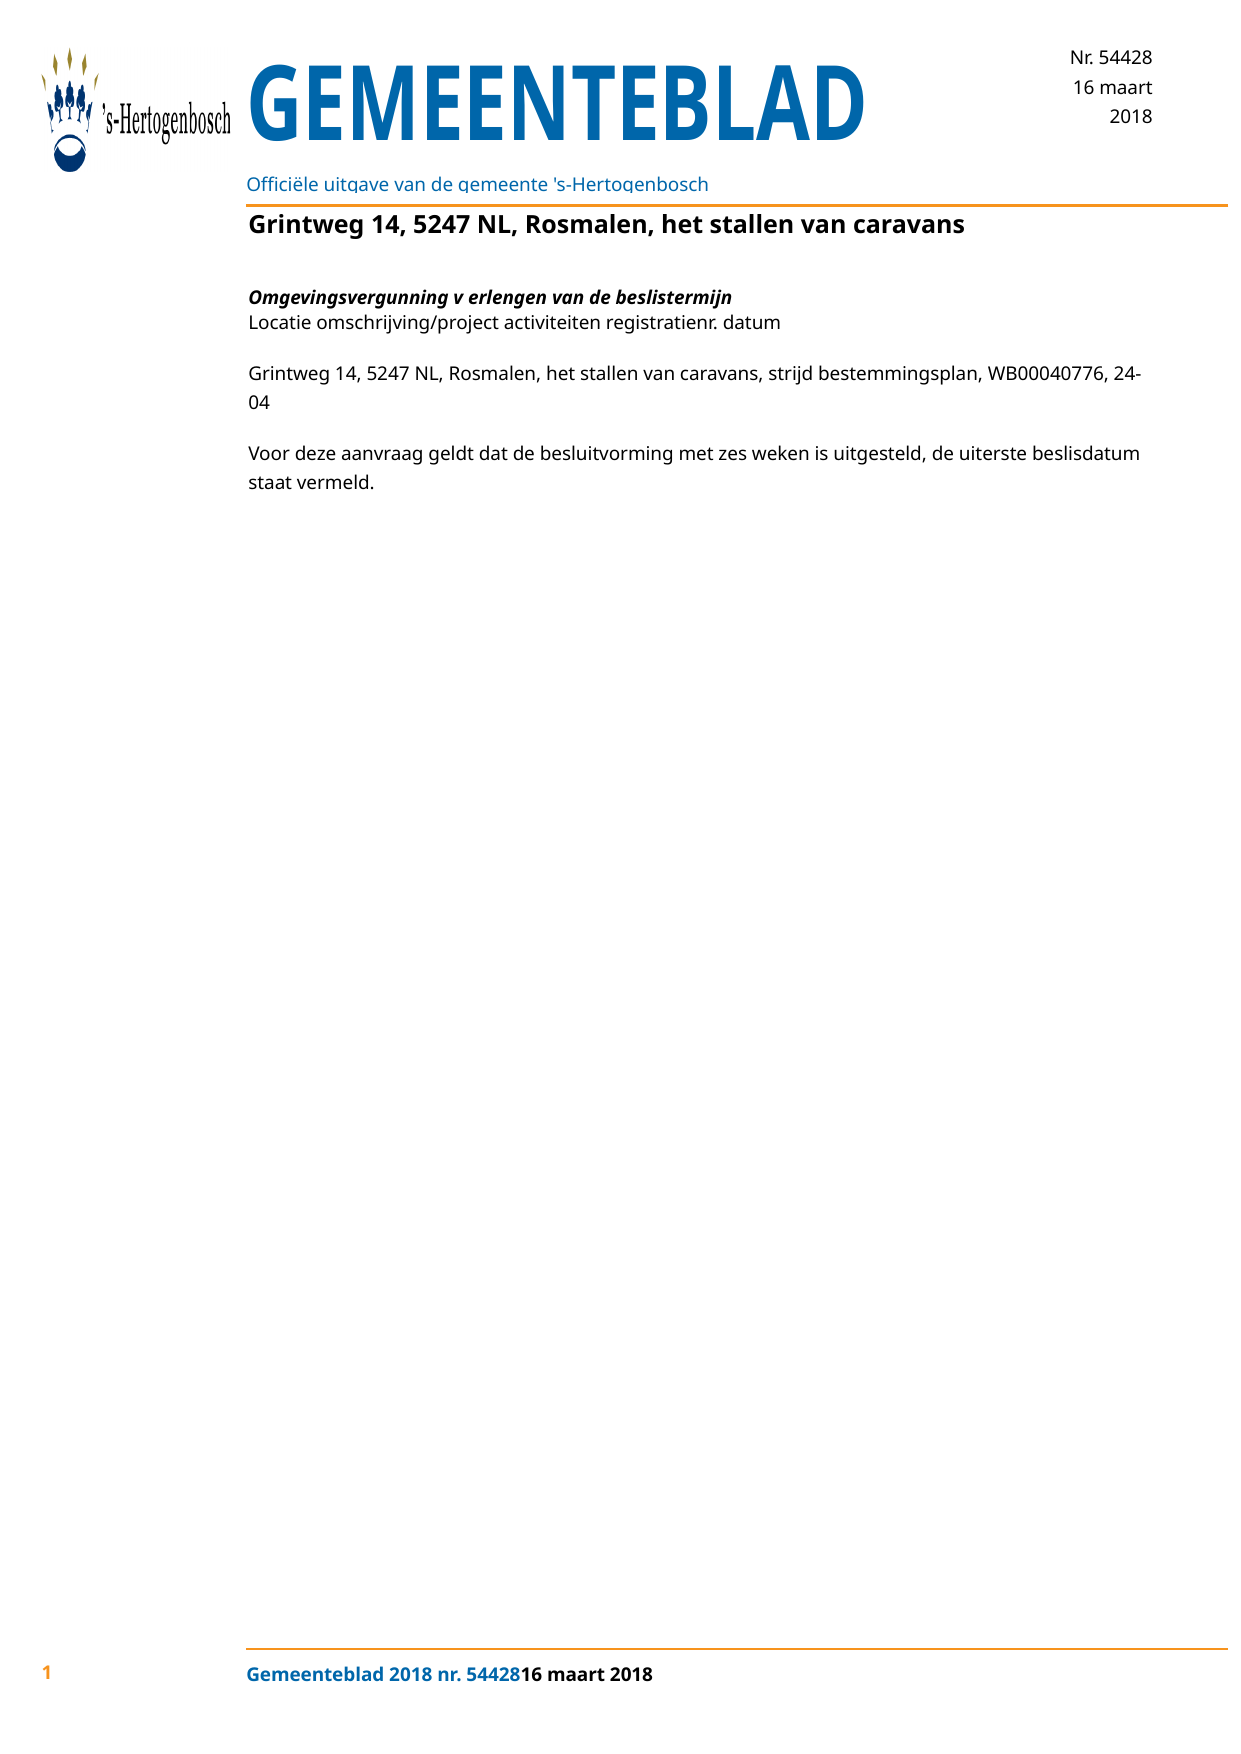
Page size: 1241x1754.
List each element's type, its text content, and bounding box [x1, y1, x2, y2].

text Voor deze aanvraag geldt dat de besluitvorming met zes weken is uitgesteld, de uiterste beslisdatum staat vermeld. [248, 440, 1152, 495]
text Grintweg 14, 5247 NL, Rosmalen, het stallen van caravans, strijd bestemmingsplan, WB00040776, 24-04 [248, 360, 1152, 415]
text Locatie omschrijving/project activiteiten registratienr. datum [248, 309, 1152, 335]
text Omgevingsvergunning v erlengen van de beslistermijn [248, 284, 1152, 309]
picture [41, 47, 231, 172]
text Grintweg 14, 5247 NL, Rosmalen, het stallen van caravans [248, 207, 1152, 241]
